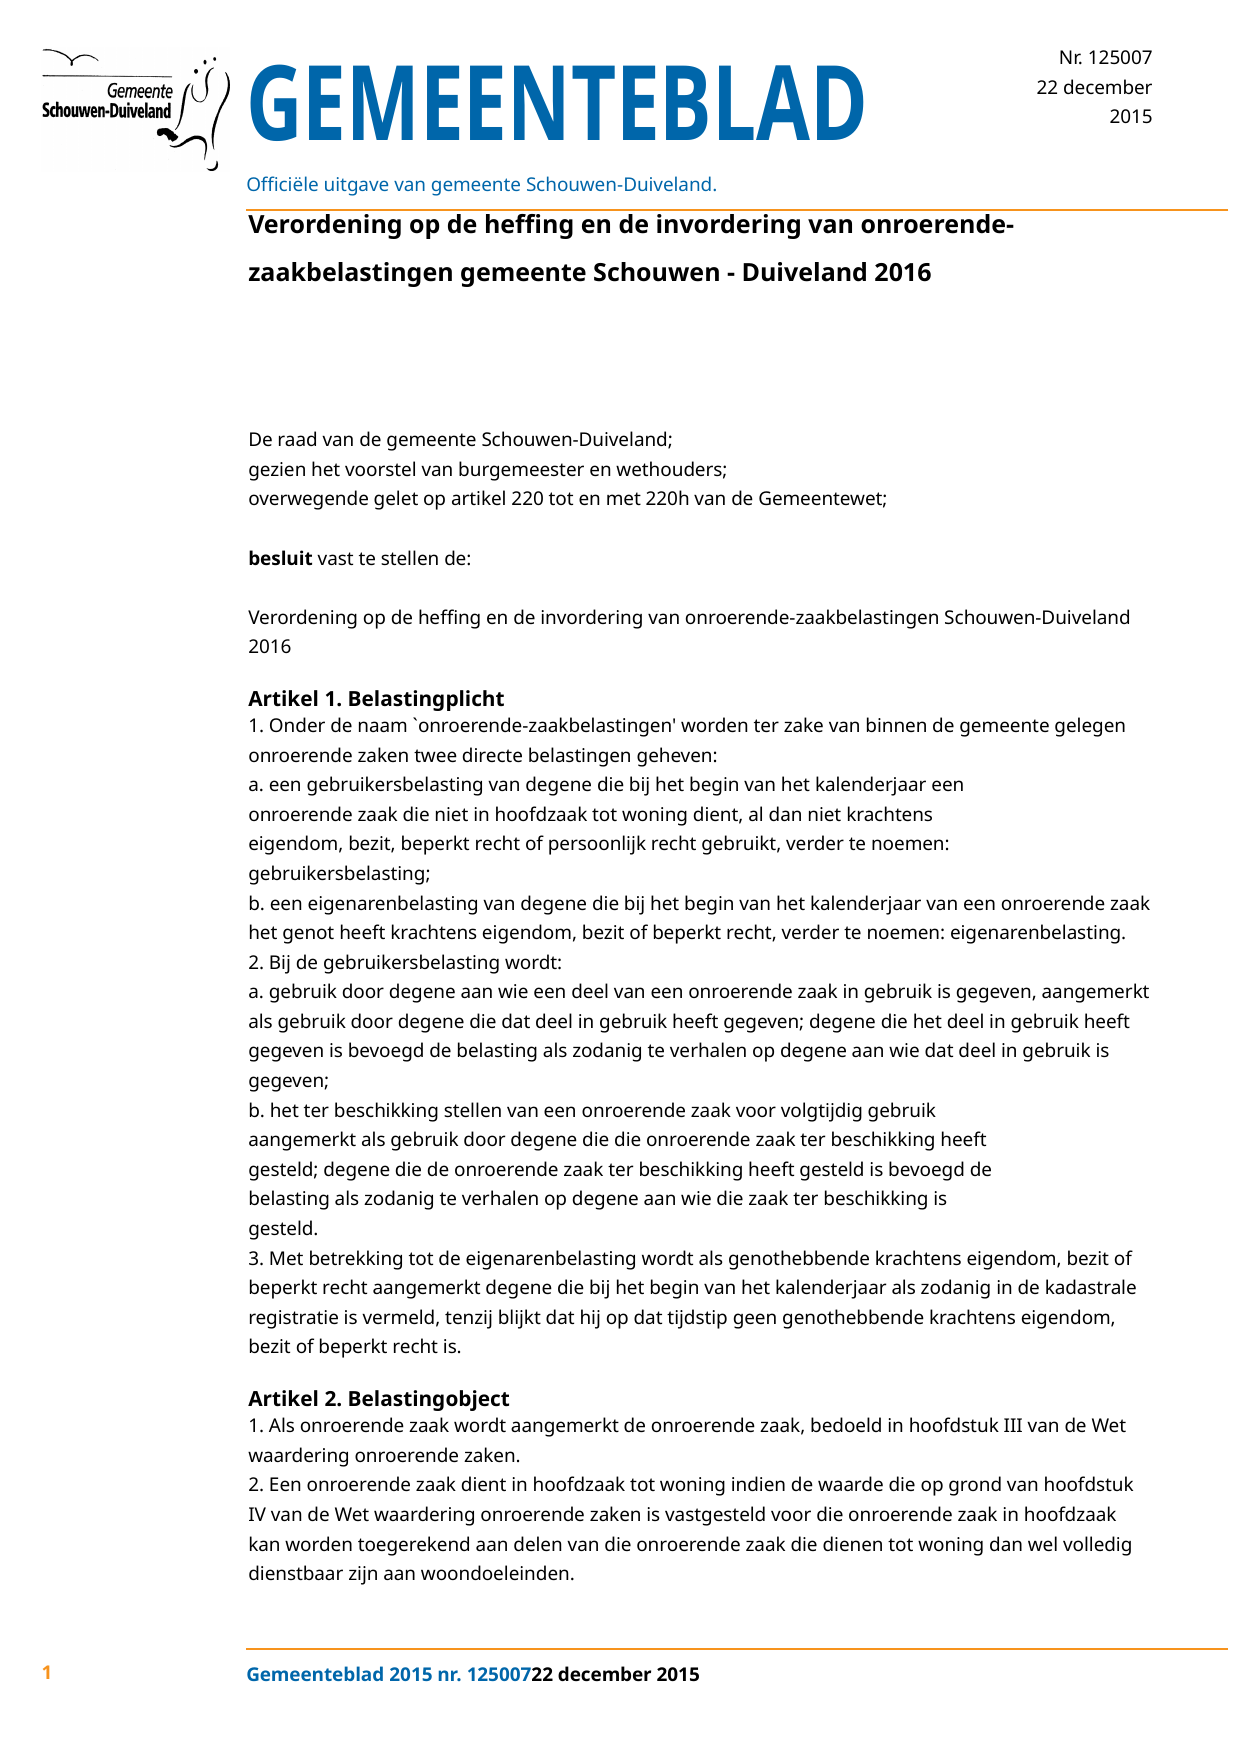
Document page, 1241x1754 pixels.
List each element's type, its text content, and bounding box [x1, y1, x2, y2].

text Verordening op de heffing en de invordering van onroerende-zaakbelastingen Schouwen-Duiveland 2016 [248, 604, 1152, 659]
text besluit vast te stellen de: [248, 545, 1152, 570]
text 3. Met betrekking tot de eigenarenbelasting wordt als genothebbende krachtens eigendom, bezit of beperkt recht aangemerkt degene die bij het begin van het kalenderjaar als zodanig in de kadastrale registratie is vermeld, tenzij blijkt dat hij op dat tijdstip geen genothebbende krachtens eigendom, bezit of beperkt recht is. [248, 1245, 1152, 1359]
text Artikel 2. Belastingobject [248, 1384, 1152, 1412]
text eigendom, bezit, beperkt recht of persoonlijk recht gebruikt, verder te noemen: [248, 831, 1152, 856]
text 2. Bij de gebruikersbelasting wordt: [248, 949, 1152, 975]
text gesteld; degene die de onroerende zaak ter beschikking heeft gesteld is bevoegd de [248, 1156, 1152, 1182]
text b. het ter beschikking stellen van een onroerende zaak voor volgtijdig gebruik [248, 1097, 1152, 1123]
text belasting als zodanig te verhalen op degene aan wie die zaak ter beschikking is [248, 1186, 1152, 1211]
text 1. Als onroerende zaak wordt aangemerkt de onroerende zaak, bedoeld in hoofdstuk III van de Wet waardering onroerende zaken. [248, 1412, 1152, 1468]
text Artikel 1. Belastingplicht [248, 684, 1152, 712]
text aangemerkt als gebruik door degene die die onroerende zaak ter beschikking heeft [248, 1126, 1152, 1152]
text gesteld. [248, 1215, 1152, 1241]
text De raad van de gemeente Schouwen-Duiveland; [248, 426, 1152, 452]
text onroerende zaak die niet in hoofdzaak tot woning dient, al dan niet krachtens [248, 801, 1152, 827]
text gebruikersbelasting; [248, 860, 1152, 886]
text 1. Onder de naam `onroerende-zaakbelastingen' worden ter zake van binnen de gemeente gelegen onroerende zaken twee directe belastingen geheven: [248, 712, 1152, 768]
text Verordening op de heffing en de invordering van onroerende-zaakbelastingen gemeente Schouwen - Duiveland 2016 [248, 211, 1152, 288]
text 2. Een onroerende zaak dient in hoofdzaak tot woning indien de waarde die op grond van hoofdstuk IV van de Wet waardering onroerende zaken is vastgesteld voor die onroerende zaak in hoofdzaak kan worden toegerekend aan delen van die onroerende zaak die dienen tot woning dan wel volledig dienstbaar zijn aan woondoeleinden. [248, 1472, 1152, 1586]
text overwegende gelet op artikel 220 tot en met 220h van de Gemeentewet; [248, 486, 1152, 511]
picture [41, 47, 231, 172]
text a. een gebruikersbelasting van degene die bij het begin van het kalenderjaar een [248, 771, 1152, 797]
text a. gebruik door degene aan wie een deel van een onroerende zaak in gebruik is gegeven, aangemerkt als gebruik door degene die dat deel in gebruik heeft gegeven; degene die het deel in gebruik heeft gegeven is bevoegd de belasting als zodanig te verhalen op degene aan wie dat deel in gebruik is gegeven; [248, 978, 1152, 1093]
text gezien het voorstel van burgemeester en wethouders; [248, 456, 1152, 482]
text b. een eigenarenbelasting van degene die bij het begin van het kalenderjaar van een onroerende zaak het genot heeft krachtens eigendom, bezit of beperkt recht, verder te noemen: eigenarenbelasting. [248, 890, 1152, 945]
